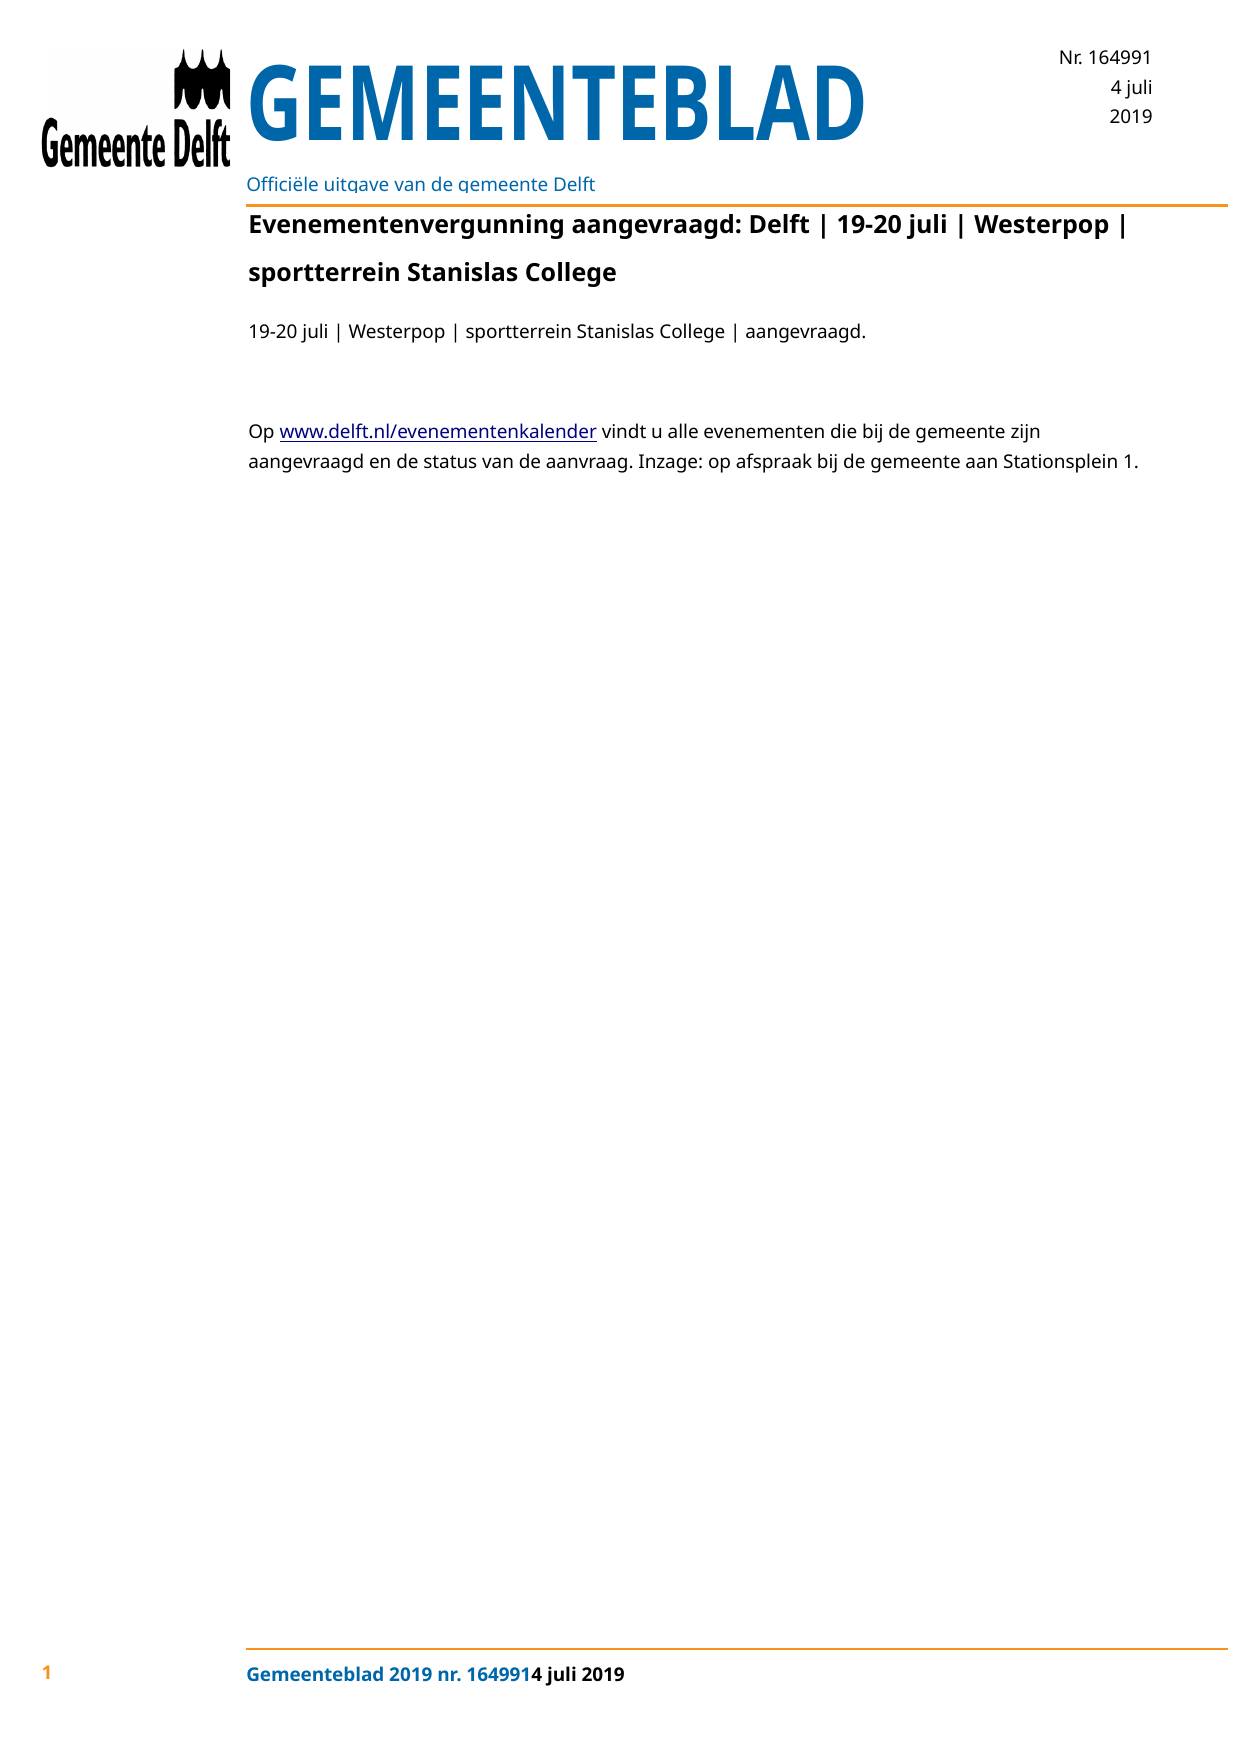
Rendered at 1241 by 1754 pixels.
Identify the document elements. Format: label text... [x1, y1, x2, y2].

text Evenementenvergunning aangevraagd: Delft | 19-20 juli | Westerpop | sportterrein Stanislas College [248, 207, 1152, 288]
picture [41, 47, 231, 172]
text 19-20 juli | Westerpop | sportterrein Stanislas College | aangevraagd. [248, 318, 1152, 344]
text Op www.delft.nl/evenementenkalender vindt u alle evenementen die bij de gemeente zijn aangevraagd en de status van de aanvraag. Inzage: op afspraak bij de gemeente aan Stationsplein 1. [248, 419, 1152, 474]
